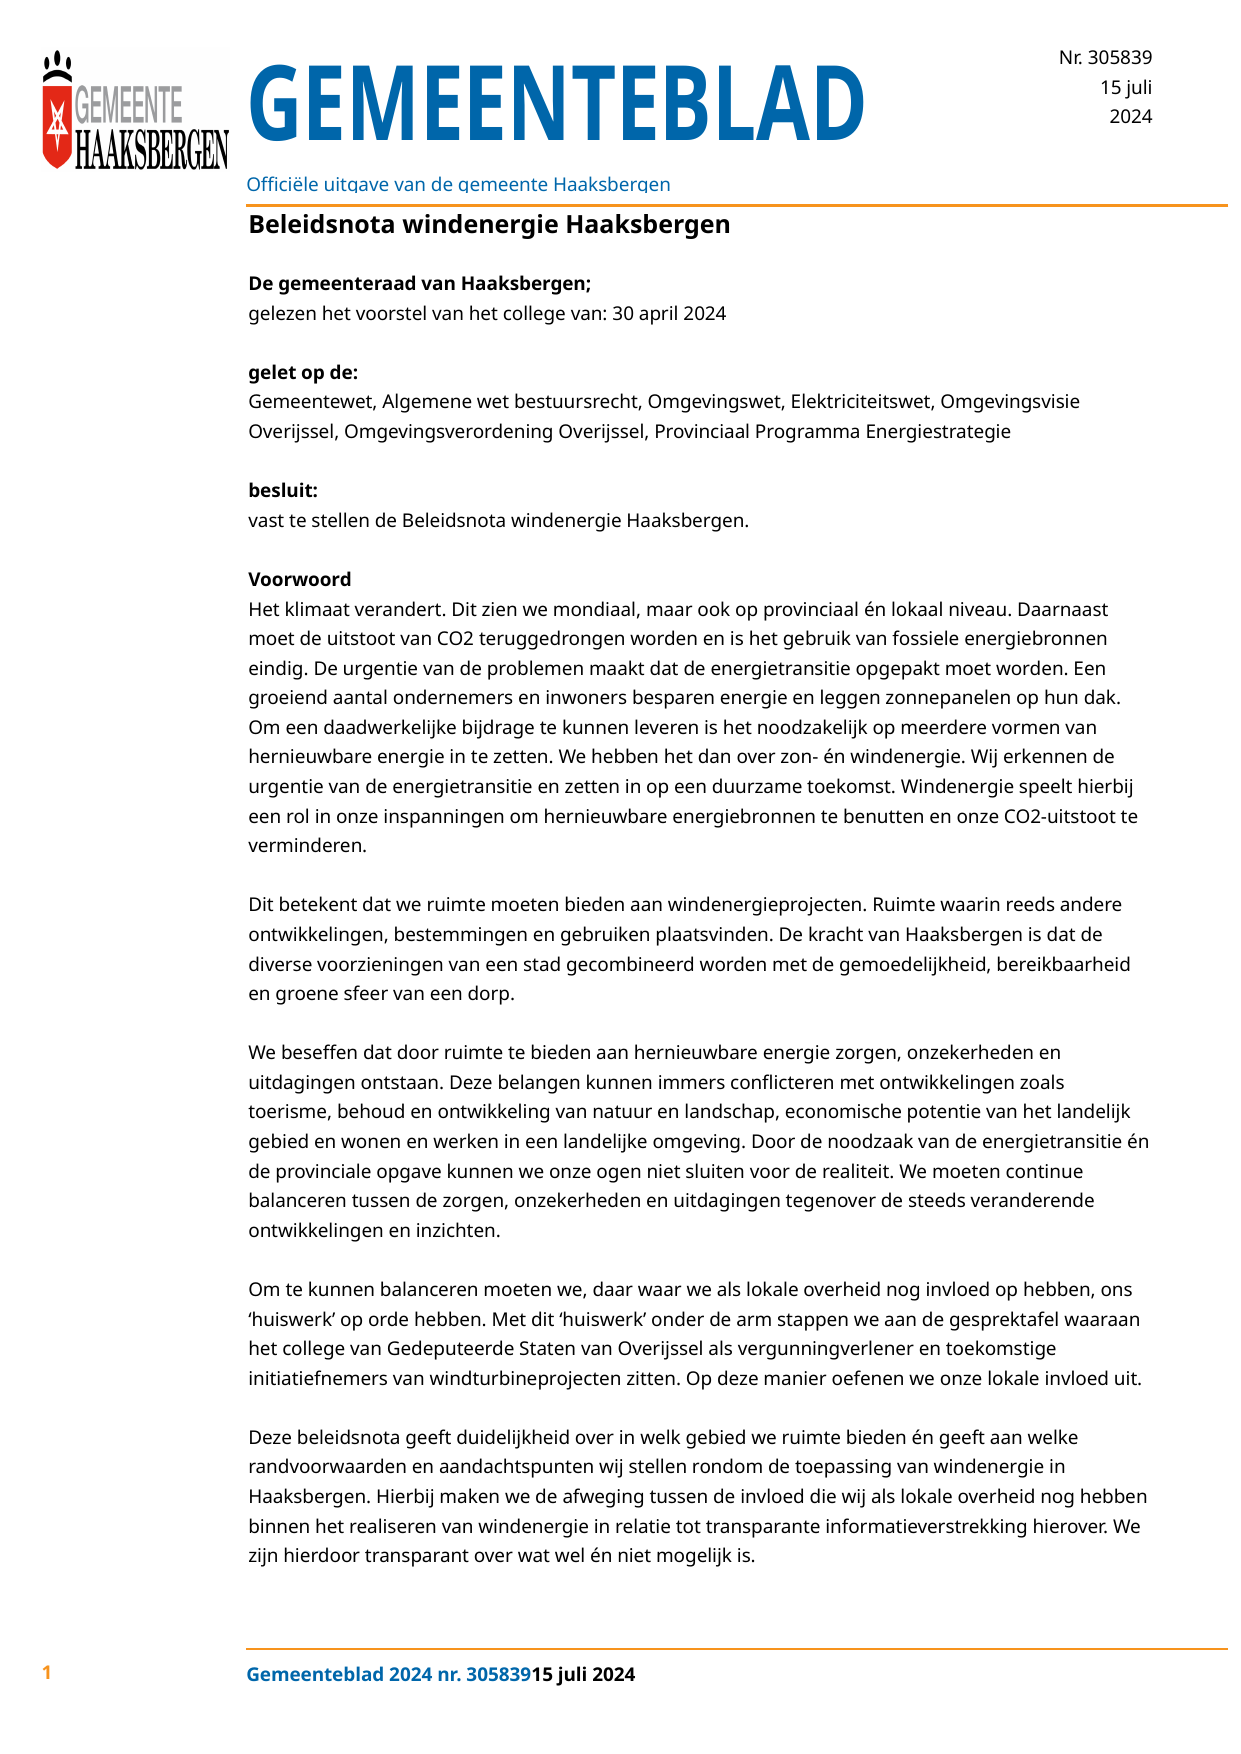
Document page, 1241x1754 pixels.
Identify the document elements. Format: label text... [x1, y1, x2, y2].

text gelezen het voorstel van het college van: 30 april 2024 [248, 300, 1152, 326]
picture [41, 47, 231, 172]
text Deze beleidsnota geeft duidelijkheid over in welk gebied we ruimte bieden én geeft aan welke randvoorwaarden en aandachtspunten wij stellen rondom de toepassing van windenergie in Haaksbergen. Hierbij maken we de afweging tussen de invloed die wij als lokale overheid nog hebben binnen het realiseren van windenergie in relatie tot transparante informatieverstrekking hierover. We zijn hierdoor transparant over wat wel én niet mogelijk is. [248, 1424, 1152, 1568]
text gelet op de: [248, 359, 1152, 385]
text Om te kunnen balanceren moeten we, daar waar we als lokale overheid nog invloed op hebben, ons ‘huiswerk’ op orde hebben. Met dit ‘huiswerk’ onder de arm stappen we aan de gesprektafel waaraan het college van Gedeputeerde Staten van Overijssel als vergunningverlener en toekomstige initiatiefnemers van windturbineprojecten zitten. Op deze manier oefenen we onze lokale invloed uit. [248, 1276, 1152, 1391]
text Beleidsnota windenergie Haaksbergen [248, 207, 1152, 241]
text vast te stellen de Beleidsnota windenergie Haaksbergen. [248, 507, 1152, 533]
text Voorwoord [248, 566, 1152, 592]
text besluit: [248, 477, 1152, 503]
text Gemeentewet, Algemene wet bestuursrecht, Omgevingswet, Elektriciteitswet, Omgevingsvisie Overijssel, Omgevingsverordening Overijssel, Provinciaal Programma Energiestrategie [248, 389, 1152, 444]
text Dit betekent dat we ruimte moeten bieden aan windenergieprojecten. Ruimte waarin reeds andere ontwikkelingen, bestemmingen en gebruiken plaatsvinden. De kracht van Haaksbergen is dat de diverse voorzieningen van een stad gecombineerd worden met de gemoedelijkheid, bereikbaarheid en groene sfeer van een dorp. [248, 892, 1152, 1006]
text Het klimaat verandert. Dit zien we mondiaal, maar ook op provinciaal én lokaal niveau. Daarnaast moet de uitstoot van CO2 teruggedrongen worden en is het gebruik van fossiele energiebronnen eindig. De urgentie van de problemen maakt dat de energietransitie opgepakt moet worden. Een groeiend aantal ondernemers en inwoners besparen energie en leggen zonnepanelen op hun dak. Om een daadwerkelijke bijdrage te kunnen leveren is het noodzakelijk op meerdere vormen van hernieuwbare energie in te zetten. We hebben het dan over zon- én windenergie. Wij erkennen de urgentie van de energietransitie en zetten in op een duurzame toekomst. Windenergie speelt hierbij een rol in onze inspanningen om hernieuwbare energiebronnen te benutten en onze CO2-uitstoot te verminderen. [248, 596, 1152, 858]
text De gemeenteraad van Haaksbergen; [248, 270, 1152, 296]
text We beseffen dat door ruimte te bieden aan hernieuwbare energie zorgen, onzekerheden en uitdagingen ontstaan. Deze belangen kunnen immers conflicteren met ontwikkelingen zoals toerisme, behoud en ontwikkeling van natuur en landschap, economische potentie van het landelijk gebied en wonen en werken in een landelijke omgeving. Door de noodzaak van de energietransitie én de provinciale opgave kunnen we onze ogen niet sluiten voor de realiteit. We moeten continue balanceren tussen de zorgen, onzekerheden en uitdagingen tegenover de steeds veranderende ontwikkelingen en inzichten. [248, 1039, 1152, 1243]
